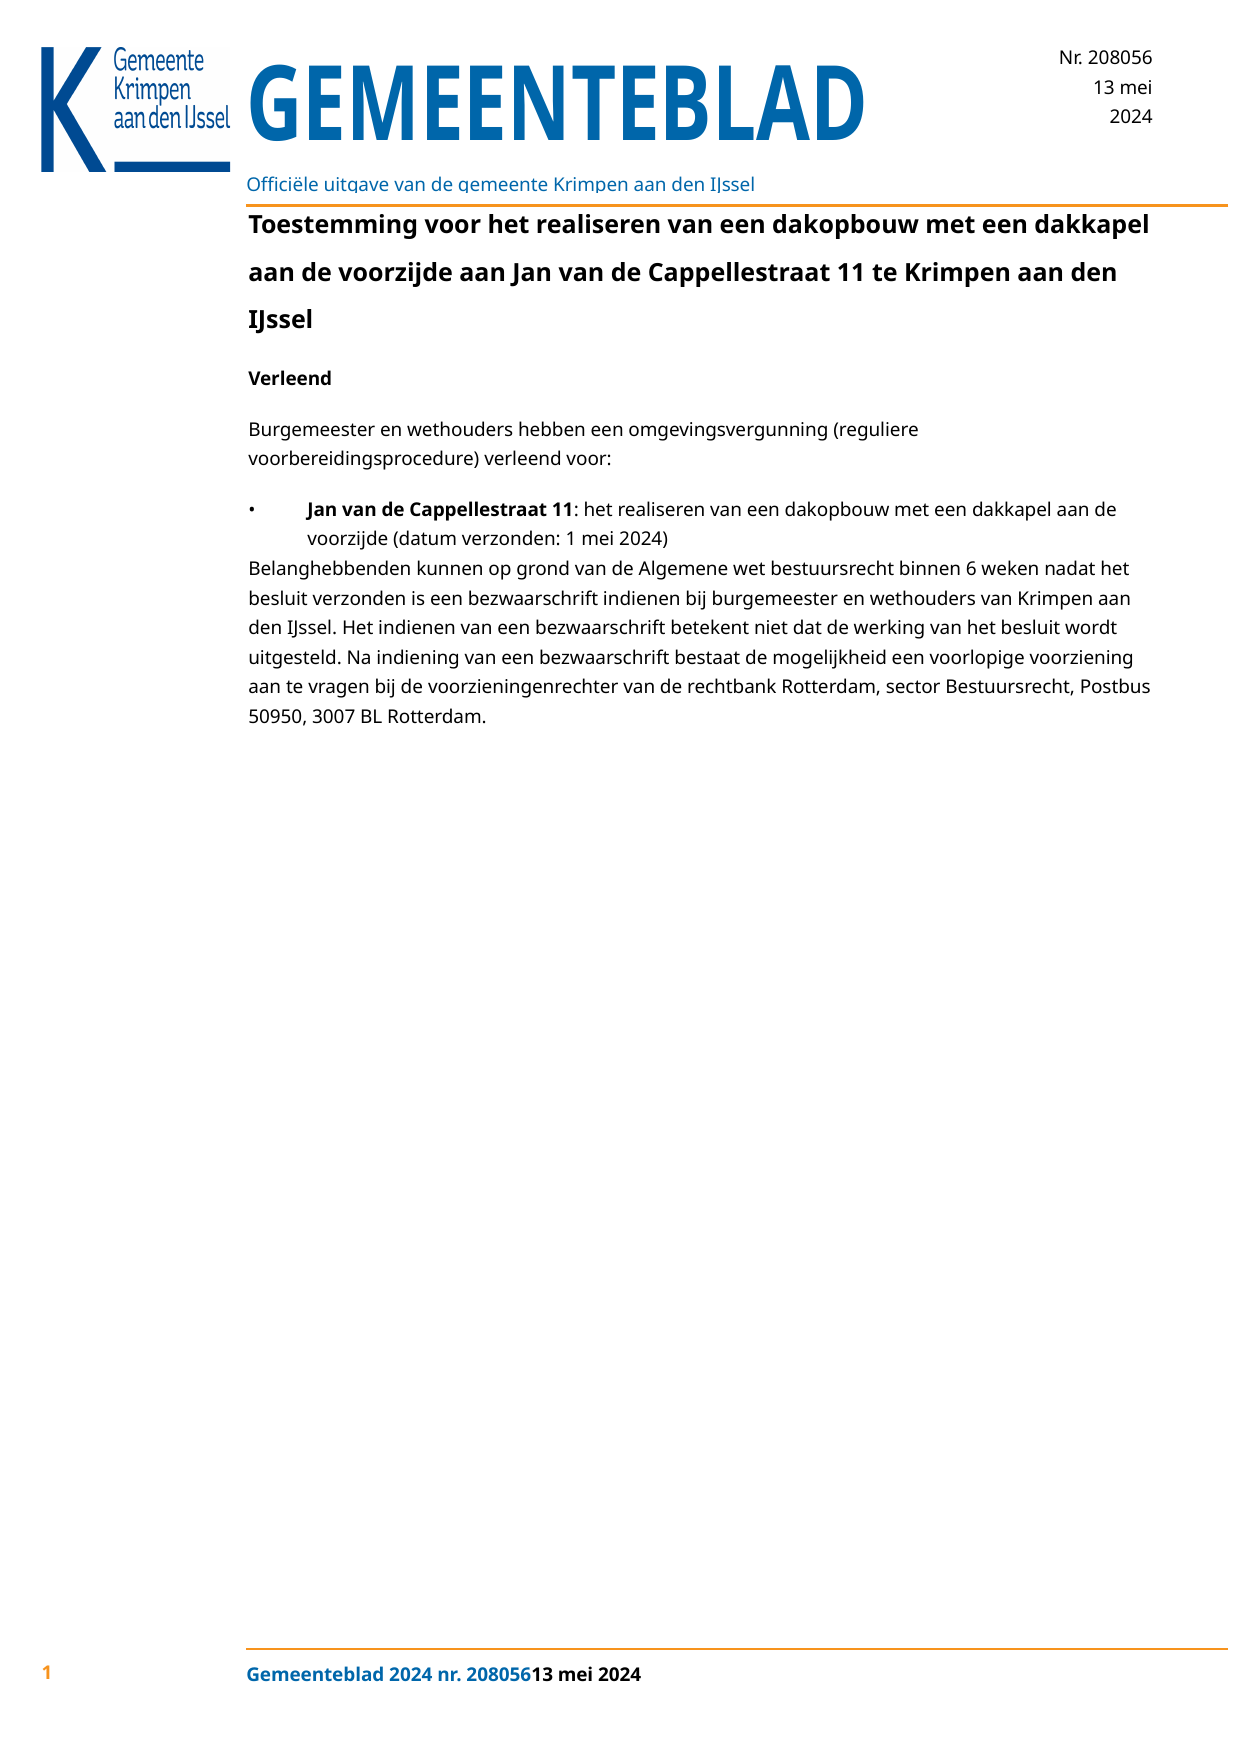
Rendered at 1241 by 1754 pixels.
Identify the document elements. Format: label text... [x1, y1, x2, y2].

text Belanghebbenden kunnen op grond van de Algemene wet bestuursrecht binnen 6 weken nadat het besluit verzonden is een bezwaarschrift indienen bij burgemeester en wethouders van Krimpen aan den IJssel. Het indienen van een bezwaarschrift betekent niet dat de werking van het besluit wordt uitgesteld. Na indiening van een bezwaarschrift bestaat de mogelijkheid een voorlopige voorziening aan te vragen bij de voorzieningenrechter van de rechtbank Rotterdam, sector Bestuursrecht, Postbus 50950, 3007 BL Rotterdam. [248, 555, 1152, 729]
text Burgemeester en wethouders hebben een omgevingsvergunning (reguliere voorbereidingsprocedure) verleend voor: [248, 416, 1152, 471]
text Toestemming voor het realiseren van een dakopbouw met een dakkapel aan de voorzijde aan Jan van de Cappellestraat 11 te Krimpen aan den IJssel [248, 207, 1152, 336]
text Verleend [248, 366, 1152, 391]
list Jan van de Cappellestraat 11: het realiseren van een dakopbouw met een dakkapel aan de voorzijde (datum verzonden: 1 mei 2024) [248, 496, 1152, 551]
picture [41, 47, 231, 172]
